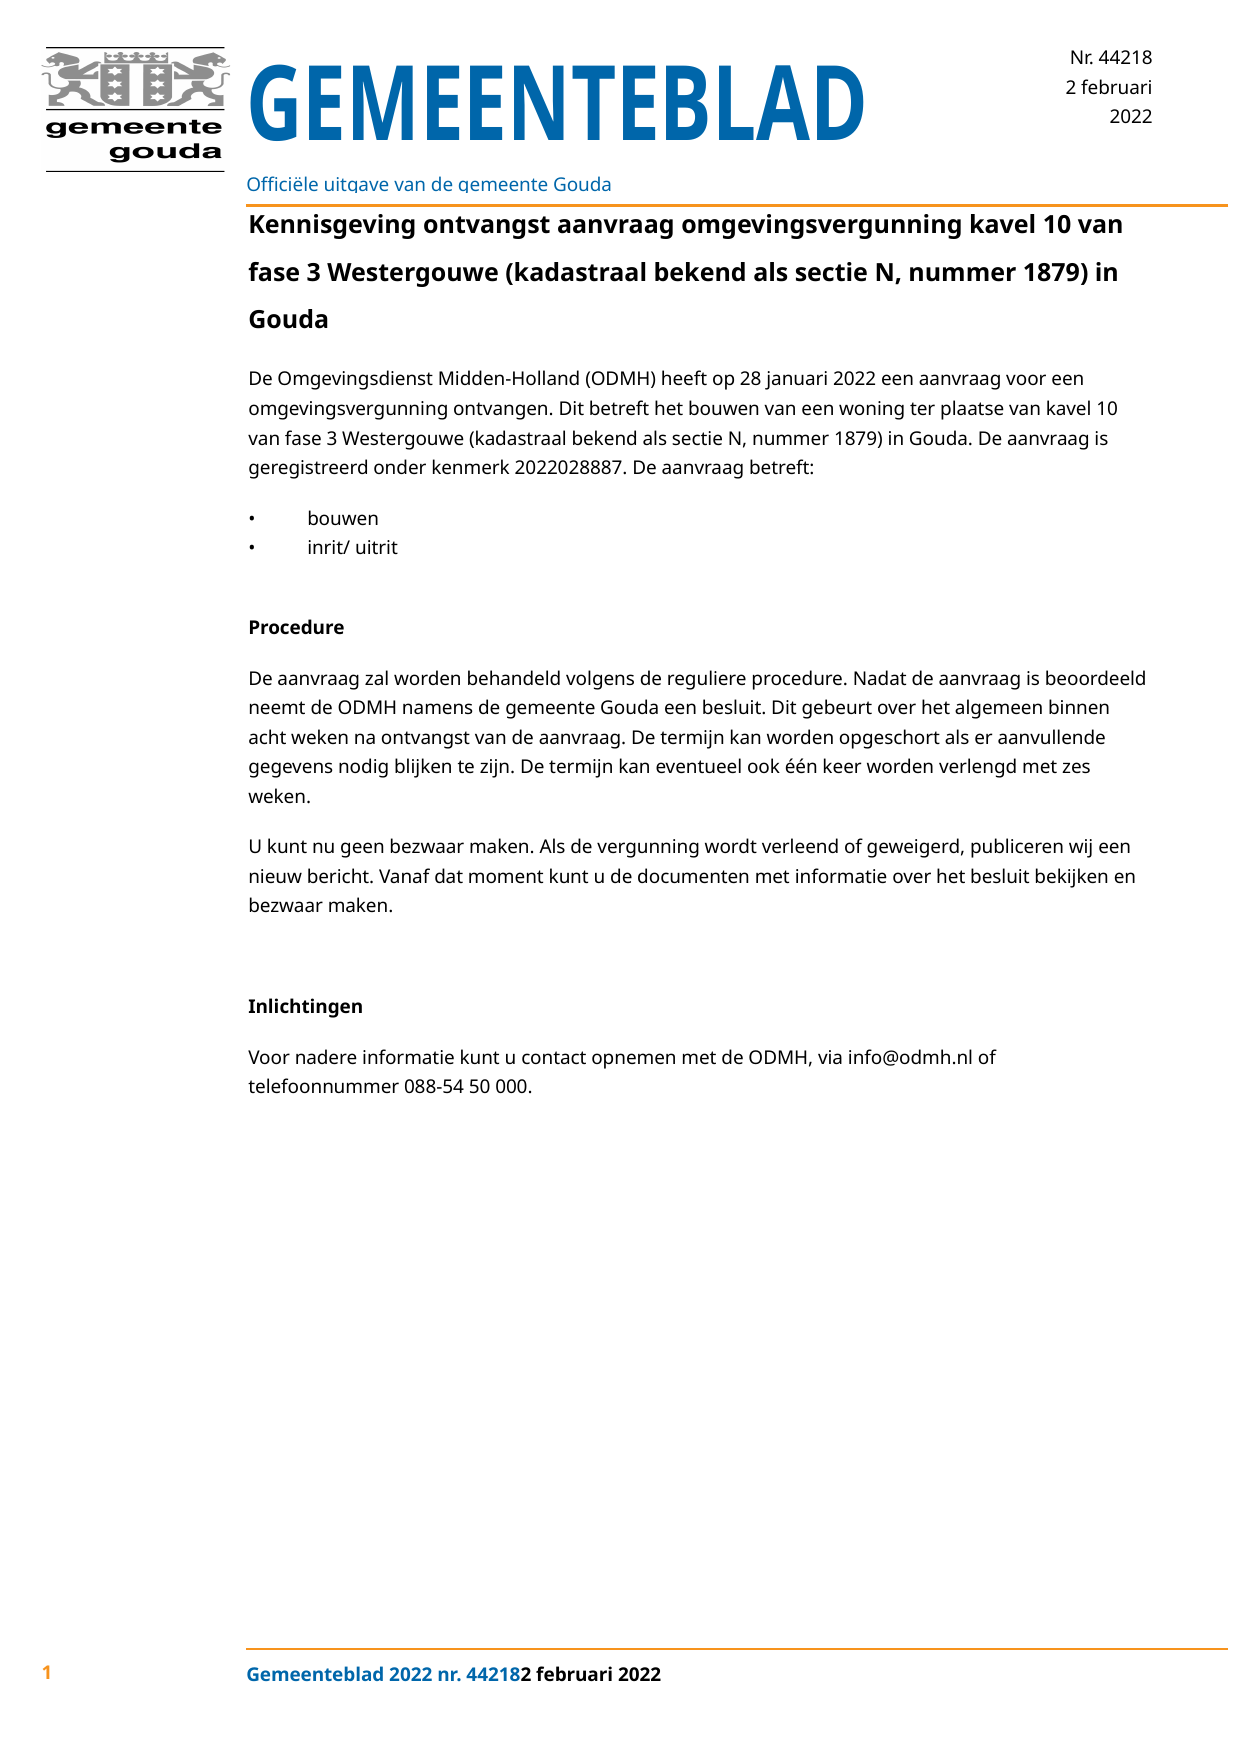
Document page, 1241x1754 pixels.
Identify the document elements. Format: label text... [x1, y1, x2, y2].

text De Omgevingsdienst Midden-Holland (ODMH) heeft op 28 januari 2022 een aanvraag voor een omgevingsvergunning ontvangen. Dit betreft het bouwen van een woning ter plaatse van kavel 10 van fase 3 Westergouwe (kadastraal bekend als sectie N, nummer 1879) in Gouda. De aanvraag is geregistreerd onder kenmerk 2022028887. De aanvraag betreft: [248, 366, 1152, 480]
text Inlichtingen [248, 993, 1152, 1019]
text De aanvraag zal worden behandeld volgens de reguliere procedure. Nadat de aanvraag is beoordeeld neemt de ODMH namens de gemeente Gouda een besluit. Dit gebeurt over het algemeen binnen acht weken na ontvangst van de aanvraag. De termijn kan worden opgeschort als er aanvullende gegevens nodig blijken te zijn. De termijn kan eventueel ook één keer worden verlengd met zes weken. [248, 665, 1152, 809]
text U kunt nu geen bezwaar maken. Als de vergunning wordt verleend of geweigerd, publiceren wij een nieuw bericht. Vanaf dat moment kunt u de documenten met informatie over het besluit bekijken en bezwaar maken. [248, 833, 1152, 918]
text Procedure [248, 614, 1152, 640]
list inrit/ uitrit [248, 534, 1152, 560]
text Voor nadere informatie kunt u contact opnemen met de ODMH, via info@odmh.nl of telefoonnummer 088-54 50 000. [248, 1044, 1152, 1099]
picture [41, 47, 231, 172]
list bouwen [248, 505, 1152, 530]
text Kennisgeving ontvangst aanvraag omgevingsvergunning kavel 10 van fase 3 Westergouwe (kadastraal bekend als sectie N, nummer 1879) in Gouda [248, 207, 1152, 336]
